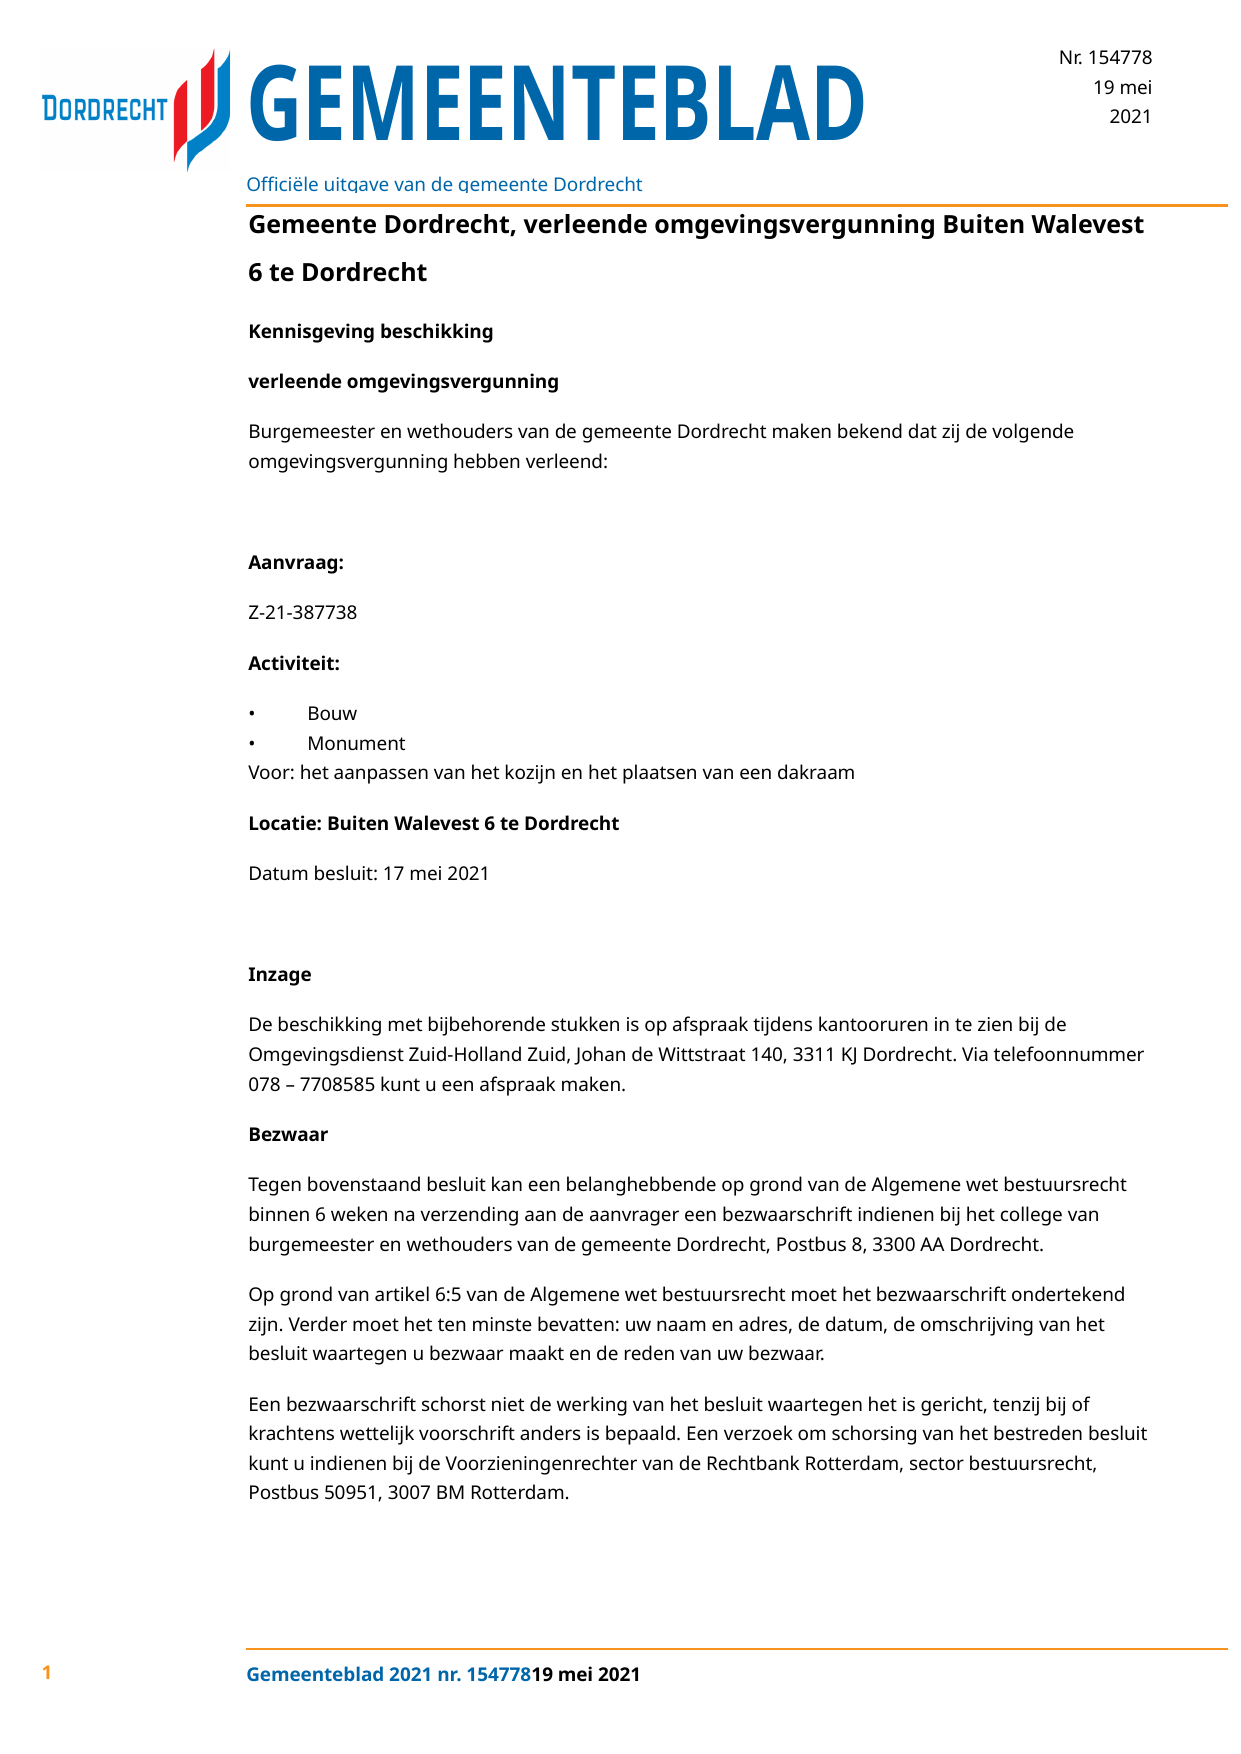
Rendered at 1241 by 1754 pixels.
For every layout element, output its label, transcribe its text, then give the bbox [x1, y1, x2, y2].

text verleende omgevingsvergunning [248, 368, 1152, 394]
text Op grond van artikel 6:5 van de Algemene wet bestuursrecht moet het bezwaarschrift ondertekend zijn. Verder moet het ten minste bevatten: uw naam en adres, de datum, de omschrijving van het besluit waartegen u bezwaar maakt en de reden van uw bezwaar. [248, 1281, 1152, 1366]
text Kennisgeving beschikking [248, 318, 1152, 344]
text De beschikking met bijbehorende stukken is op afspraak tijdens kantooruren in te zien bij de Omgevingsdienst Zuid-Holland Zuid, Johan de Wittstraat 140, 3311 KJ Dordrecht. Via telefoonnummer 078 – 7708585 kunt u een afspraak maken. [248, 1012, 1152, 1097]
text Locatie: Buiten Walevest 6 te Dordrecht [248, 810, 1152, 836]
text Gemeente Dordrecht, verleende omgevingsvergunning Buiten Walevest 6 te Dordrecht [248, 207, 1152, 288]
list Bouw [248, 700, 1152, 726]
text Aanvraag: [248, 549, 1152, 575]
picture [41, 47, 231, 172]
text Activiteit: [248, 650, 1152, 676]
list Monument [248, 730, 1152, 756]
text Voor: het aanpassen van het kozijn en het plaatsen van een dakraam [248, 759, 1152, 785]
text Inzage [248, 961, 1152, 987]
text Z-21-387738 [248, 599, 1152, 625]
text Bezwaar [248, 1121, 1152, 1147]
text Burgemeester en wethouders van de gemeente Dordrecht maken bekend dat zij de volgende omgevingsvergunning hebben verleend: [248, 419, 1152, 474]
text Datum besluit: 17 mei 2021 [248, 860, 1152, 886]
text Een bezwaarschrift schorst niet de werking van het besluit waartegen het is gericht, tenzij bij of krachtens wettelijk voorschrift anders is bepaald. Een verzoek om schorsing van het bestreden besluit kunt u indienen bij de Voorzieningenrechter van de Rechtbank Rotterdam, sector bestuursrecht, Postbus 50951, 3007 BM Rotterdam. [248, 1391, 1152, 1505]
text Tegen bovenstaand besluit kan een belanghebbende op grond van de Algemene wet bestuursrecht binnen 6 weken na verzending aan de aanvrager een bezwaarschrift indienen bij het college van burgemeester en wethouders van de gemeente Dordrecht, Postbus 8, 3300 AA Dordrecht. [248, 1172, 1152, 1257]
